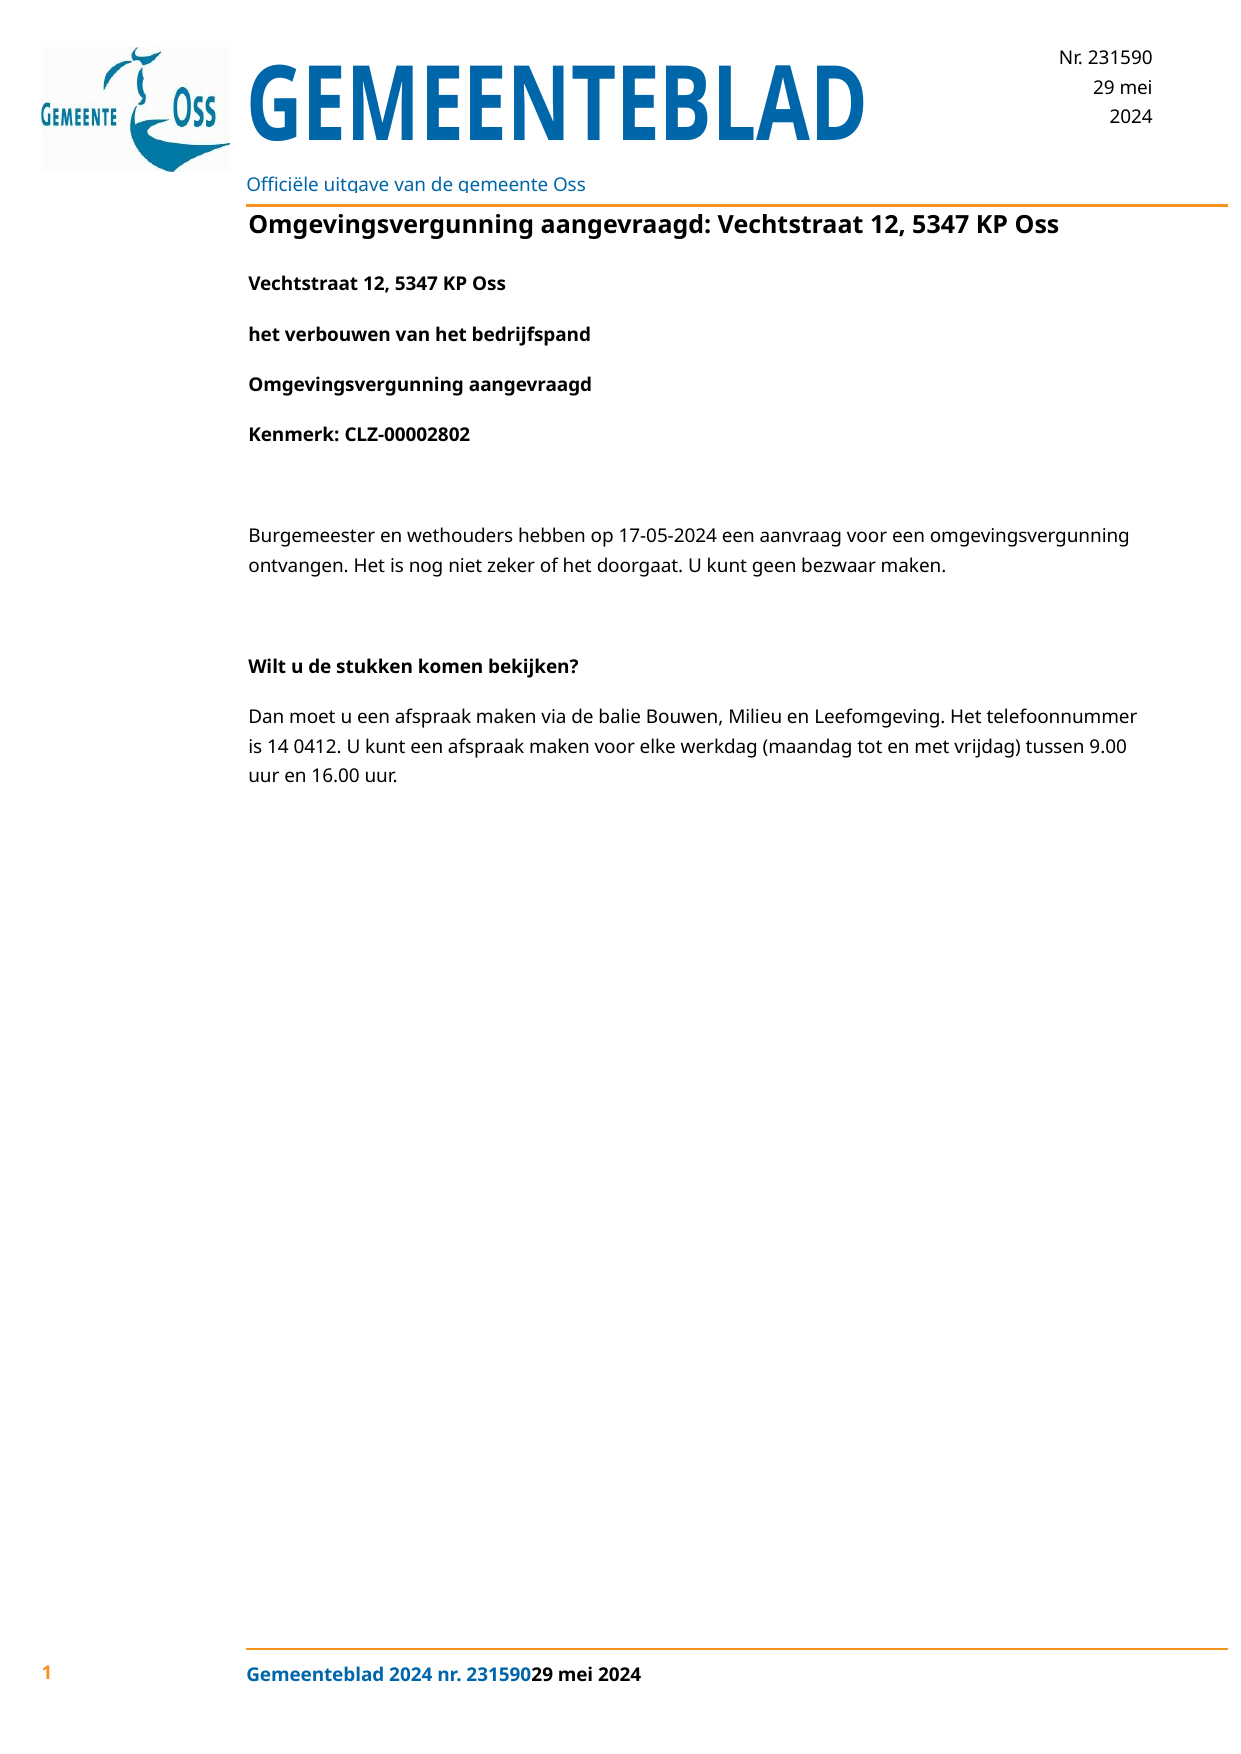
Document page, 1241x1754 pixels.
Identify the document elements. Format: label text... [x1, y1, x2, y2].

text het verbouwen van het bedrijfspand [248, 321, 1152, 346]
text Dan moet u een afspraak maken via de balie Bouwen, Milieu en Leefomgeving. Het telefoonnummer is 14 0412. U kunt een afspraak maken voor elke werkdag (maandag tot en met vrijdag) tussen 9.00 uur en 16.00 uur. [248, 703, 1152, 788]
text Omgevingsvergunning aangevraagd: Vechtstraat 12, 5347 KP Oss [248, 207, 1152, 241]
text Kenmerk: CLZ-00002802 [248, 422, 1152, 447]
text Vechtstraat 12, 5347 KP Oss [248, 270, 1152, 296]
text Omgevingsvergunning aangevraagd [248, 371, 1152, 397]
text Burgemeester en wethouders hebben op 17-05-2024 een aanvraag voor een omgevingsvergunning ontvangen. Het is nog niet zeker of het doorgaat. U kunt geen bezwaar maken. [248, 522, 1152, 578]
text Wilt u de stukken komen bekijken? [248, 653, 1152, 678]
picture [41, 47, 231, 172]
